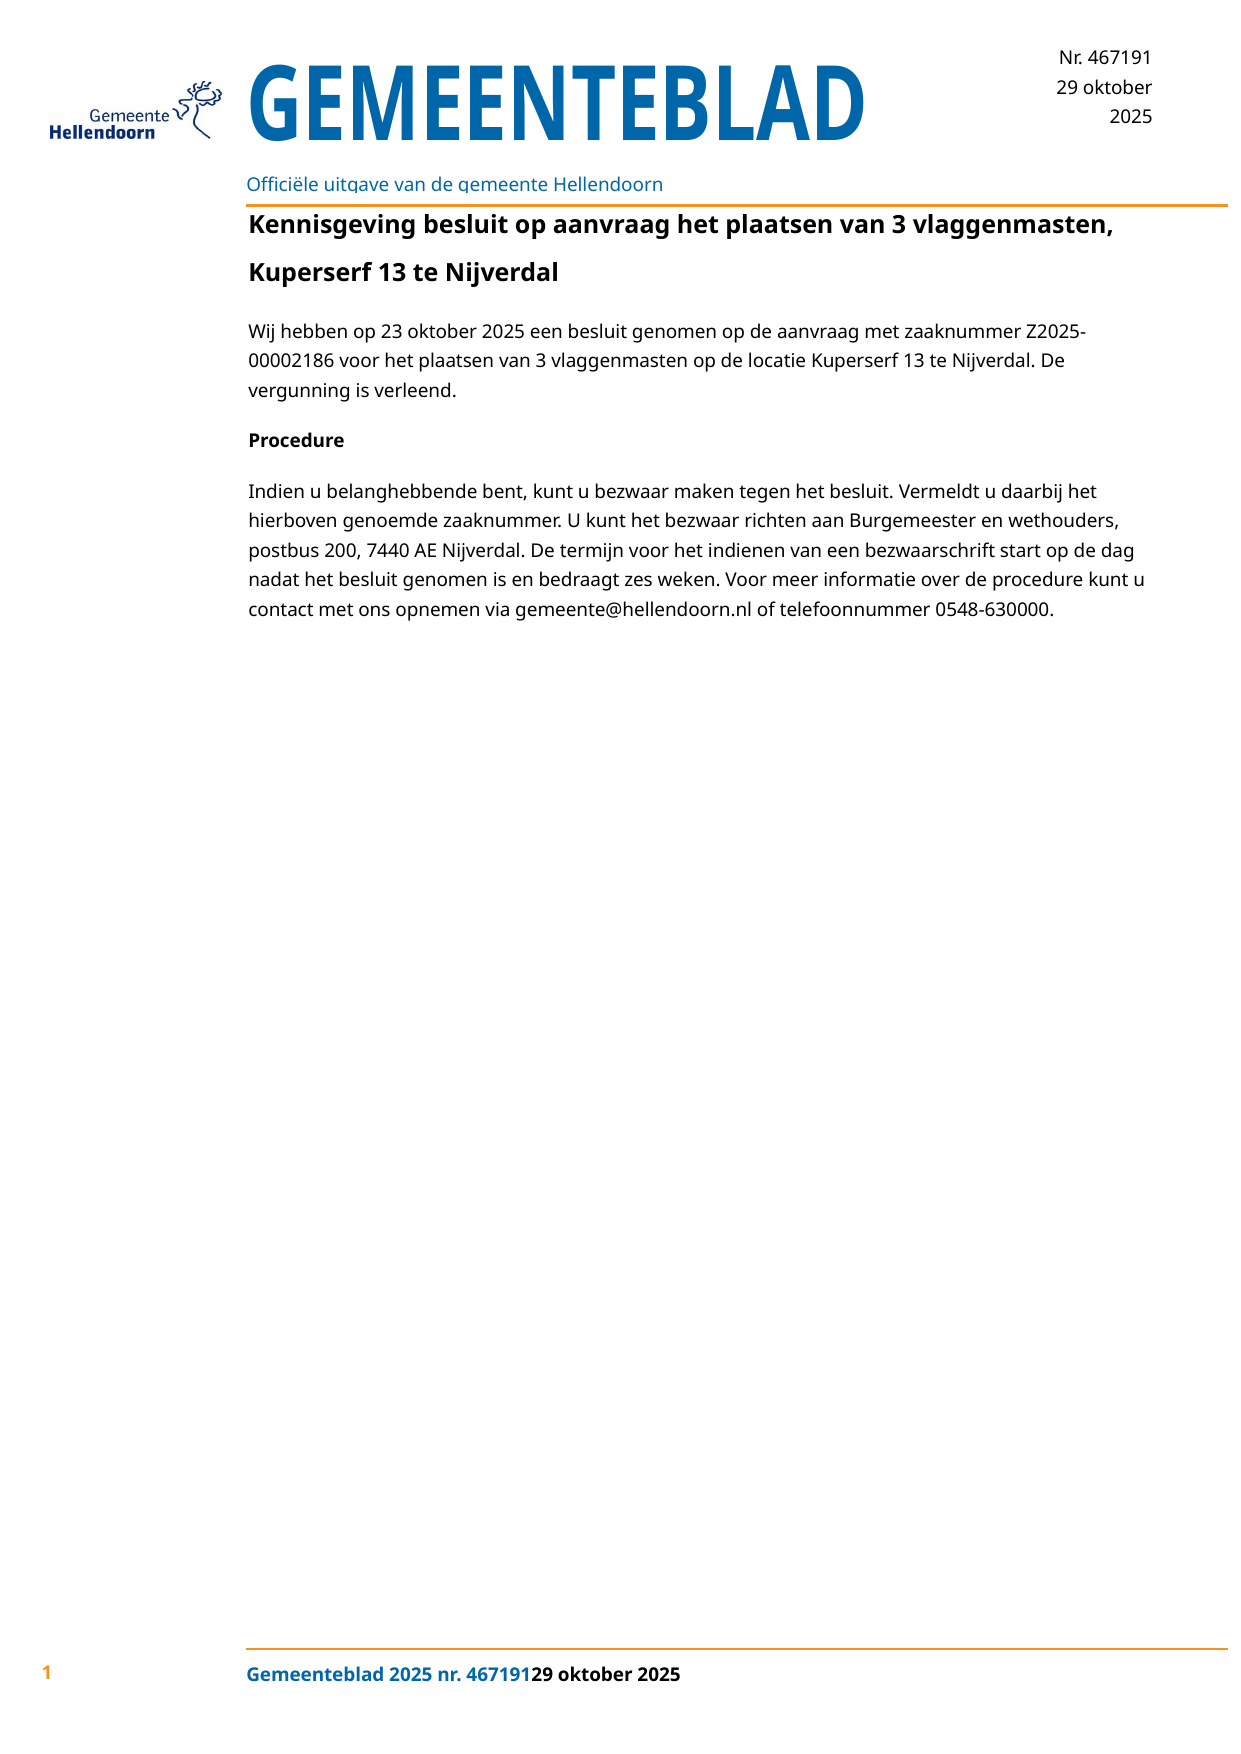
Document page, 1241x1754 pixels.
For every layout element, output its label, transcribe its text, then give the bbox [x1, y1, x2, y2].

picture [41, 47, 231, 172]
text Wij hebben op 23 oktober 2025 een besluit genomen op de aanvraag met zaaknummer Z2025-00002186 voor het plaatsen van 3 vlaggenmasten op de locatie Kuperserf 13 te Nijverdal. De vergunning is verleend. [248, 318, 1152, 403]
text Kennisgeving besluit op aanvraag het plaatsen van 3 vlaggenmasten, Kuperserf 13 te Nijverdal [248, 207, 1152, 288]
text Indien u belanghebbende bent, kunt u bezwaar maken tegen het besluit. Vermeldt u daarbij het hierboven genoemde zaaknummer. U kunt het bezwaar richten aan Burgemeester en wethouders, postbus 200, 7440 AE Nijverdal. De termijn voor het indienen van een bezwaarschrift start op de dag nadat het besluit genomen is en bedraagt zes weken. Voor meer informatie over de procedure kunt u contact met ons opnemen via gemeente@hellendoorn.nl of telefoonnummer 0548-630000. [248, 478, 1152, 622]
text Procedure [248, 427, 1152, 453]
